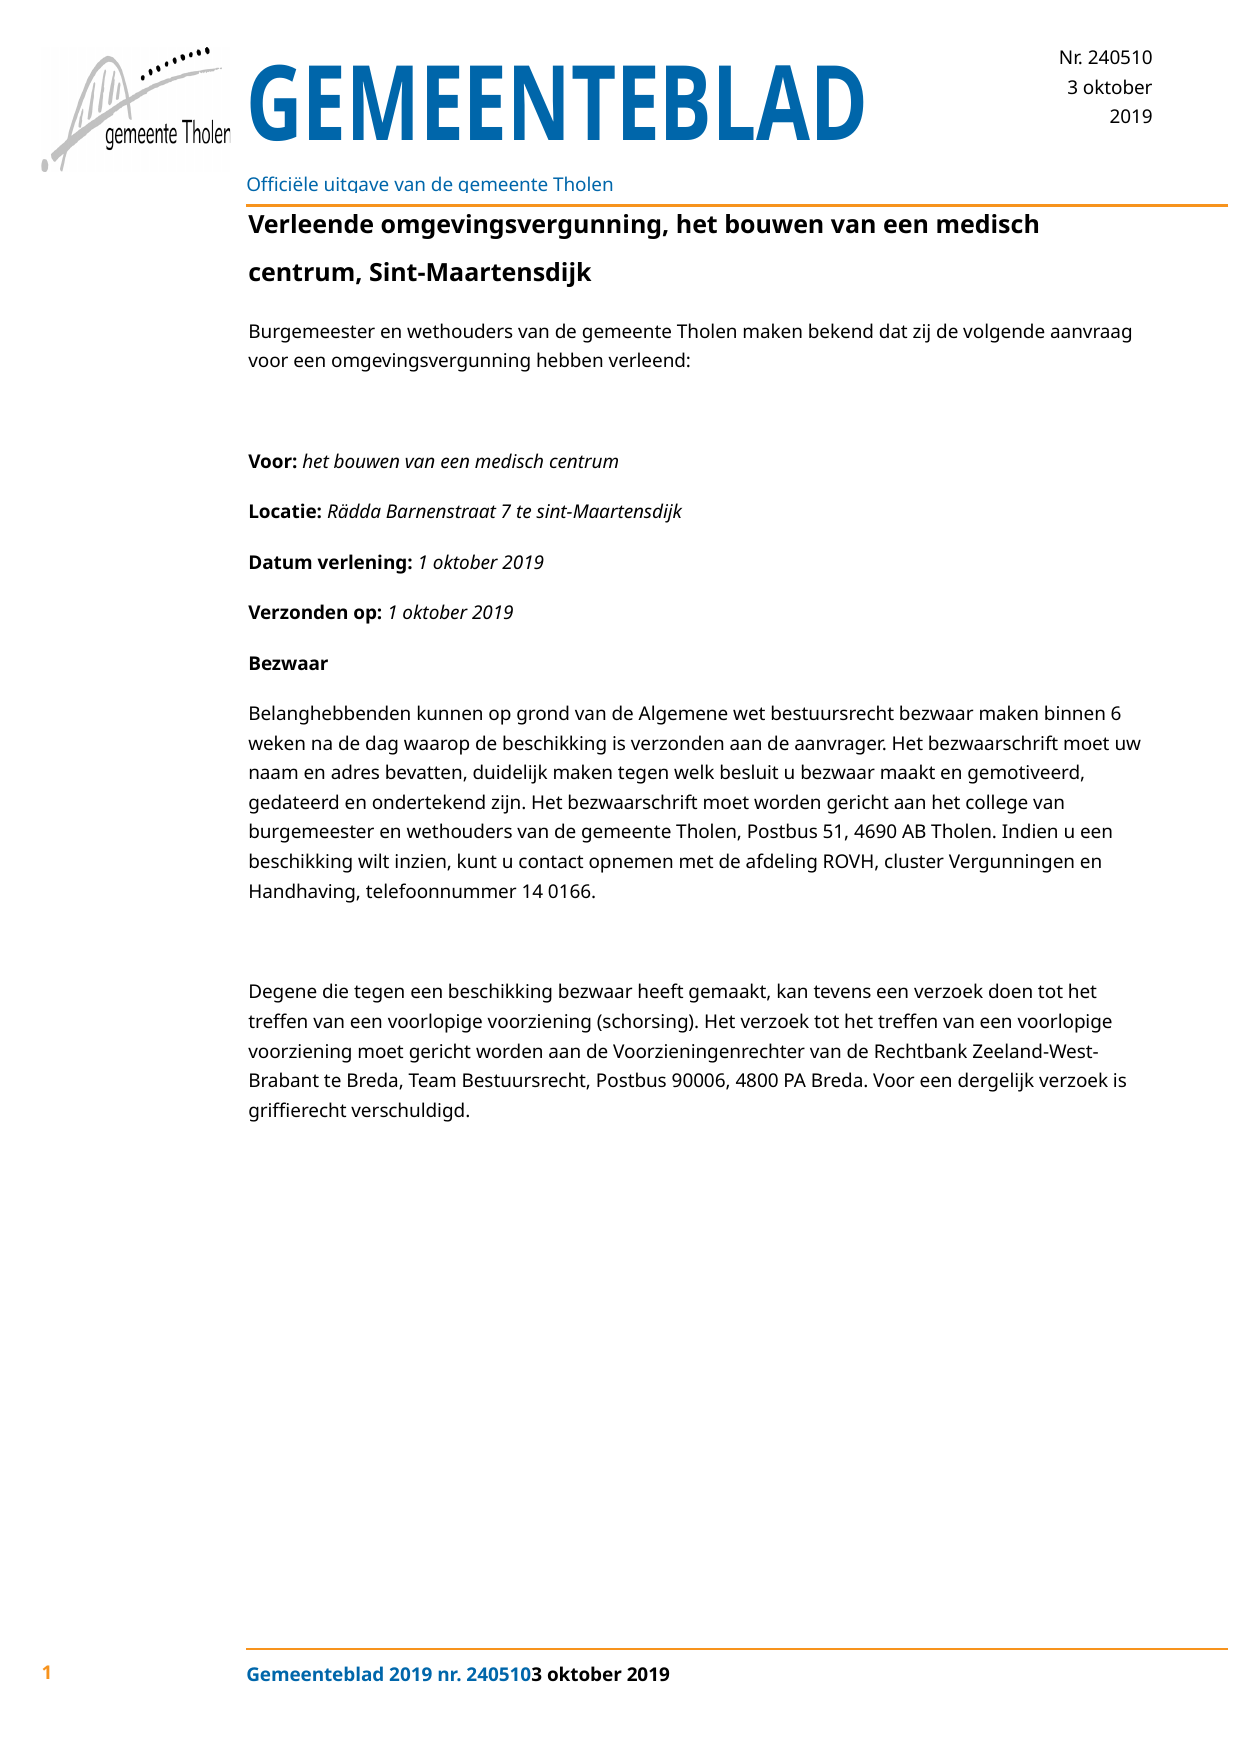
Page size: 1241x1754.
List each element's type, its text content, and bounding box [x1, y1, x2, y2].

text Datum verlening: 1 oktober 2019 [248, 549, 1152, 575]
text Bezwaar [248, 650, 1152, 676]
text Belanghebbenden kunnen op grond van de Algemene wet bestuursrecht bezwaar maken binnen 6 weken na de dag waarop de beschikking is verzonden aan de aanvrager. Het bezwaarschrift moet uw naam en adres bevatten, duidelijk maken tegen welk besluit u bezwaar maakt en gemotiveerd, gedateerd en ondertekend zijn. Het bezwaarschrift moet worden gericht aan het college van burgemeester en wethouders van de gemeente Tholen, Postbus 51, 4690 AB Tholen. Indien u een beschikking wilt inzien, kunt u contact opnemen met de afdeling ROVH, cluster Vergunningen en Handhaving, telefoonnummer 14 0166. [248, 700, 1152, 904]
picture [41, 47, 231, 172]
text Degene die tegen een beschikking bezwaar heeft gemaakt, kan tevens een verzoek doen tot het treffen van een voorlopige voorziening (schorsing). Het verzoek tot het treffen van een voorlopige voorziening moet gericht worden aan de Voorzieningenrechter van de Rechtbank Zeeland-West-Brabant te Breda, Team Bestuursrecht, Postbus 90006, 4800 PA Breda. Voor een dergelijk verzoek is griffierecht verschuldigd. [248, 979, 1152, 1123]
text Locatie: Rädda Barnenstraat 7 te sint-Maartensdijk [248, 499, 1152, 524]
text Verleende omgevingsvergunning, het bouwen van een medisch centrum, Sint-Maartensdijk [248, 207, 1152, 288]
text Voor: het bouwen van een medisch centrum [248, 448, 1152, 474]
text Burgemeester en wethouders van de gemeente Tholen maken bekend dat zij de volgende aanvraag voor een omgevingsvergunning hebben verleend: [248, 318, 1152, 373]
text Verzonden op: 1 oktober 2019 [248, 599, 1152, 625]
